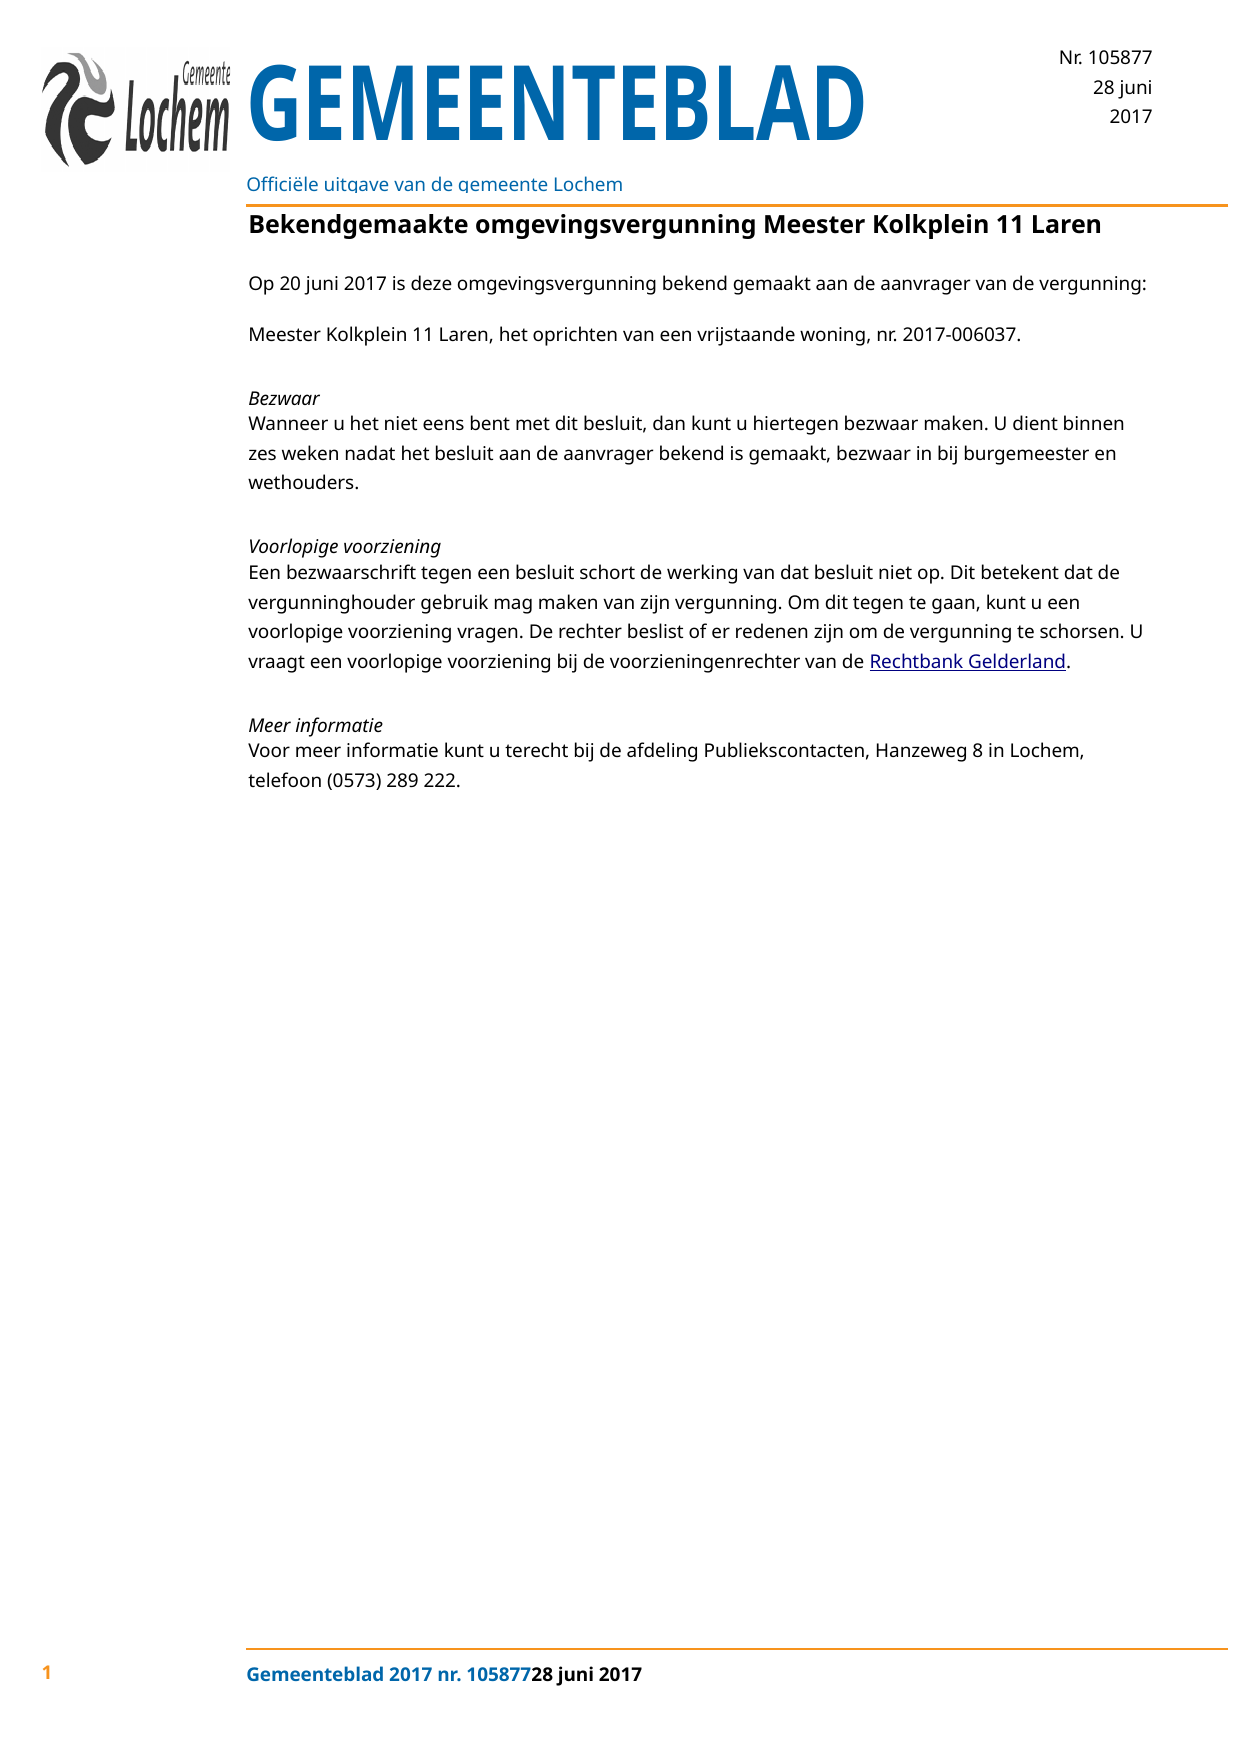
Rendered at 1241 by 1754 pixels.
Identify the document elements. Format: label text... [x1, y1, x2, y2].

text Een bezwaarschrift tegen een besluit schort de werking van dat besluit niet op. Dit betekent dat de vergunninghouder gebruik mag maken van zijn vergunning. Om dit tegen te gaan, kunt u een voorlopige voorziening vragen. De rechter beslist of er redenen zijn om de vergunning te schorsen. U vraagt een voorlopige voorziening bij de voorzieningenrechter van de Rechtbank Gelderland. [248, 559, 1152, 674]
text Voorlopige voorziening [248, 533, 1152, 559]
text Bekendgemaakte omgevingsvergunning Meester Kolkplein 11 Laren [248, 207, 1152, 241]
text Meer informatie [248, 712, 1152, 738]
picture [41, 47, 231, 172]
text Voor meer informatie kunt u terecht bij de afdeling Publiekscontacten, Hanzeweg 8 in Lochem, telefoon (0573) 289 222. [248, 738, 1152, 793]
text Meester Kolkplein 11 Laren, het oprichten van een vrijstaande woning, nr. 2017-006037. [248, 321, 1152, 346]
text Op 20 juni 2017 is deze omgevingsvergunning bekend gemaakt aan de aanvrager van de vergunning: [248, 270, 1152, 296]
text Wanneer u het niet eens bent met dit besluit, dan kunt u hiertegen bezwaar maken. U dient binnen zes weken nadat het besluit aan de aanvrager bekend is gemaakt, bezwaar in bij burgemeester en wethouders. [248, 410, 1152, 495]
text Bezwaar [248, 385, 1152, 410]
